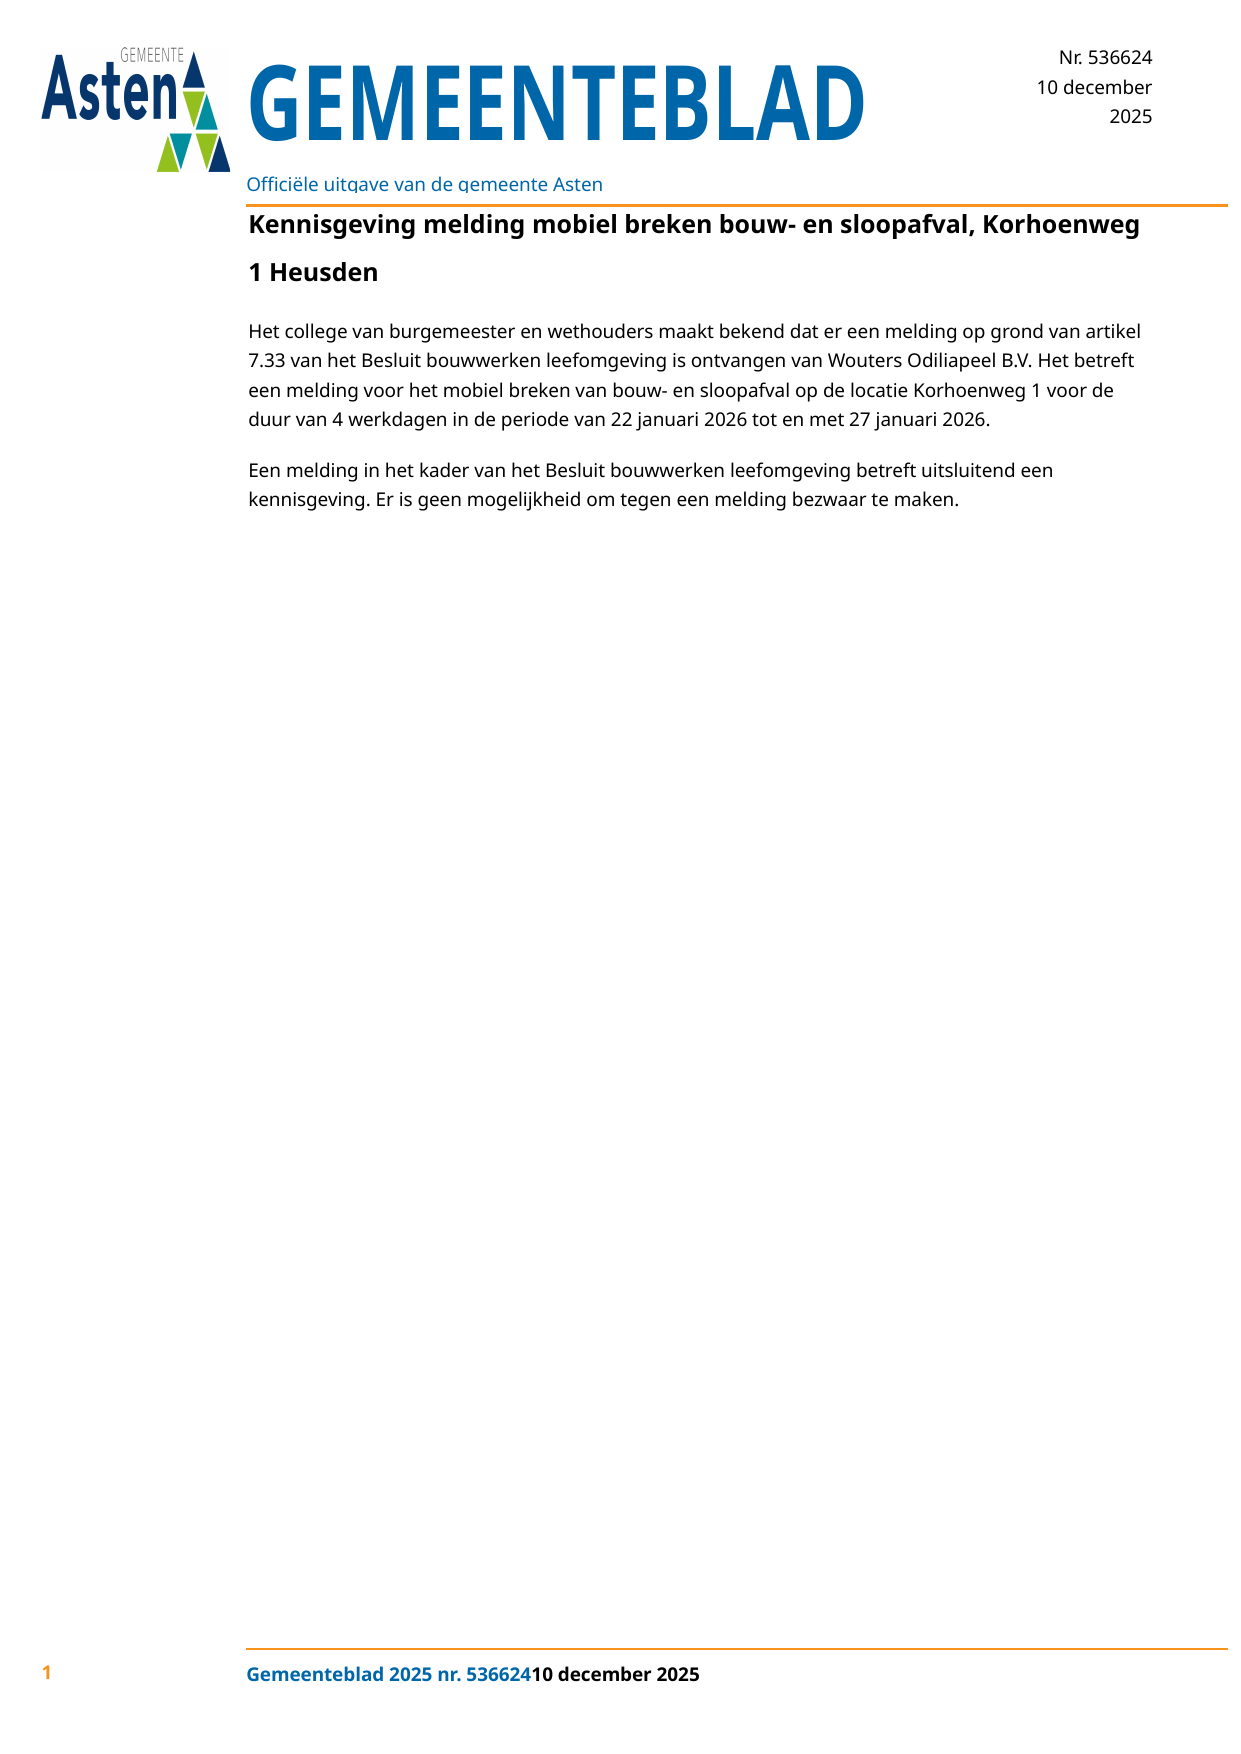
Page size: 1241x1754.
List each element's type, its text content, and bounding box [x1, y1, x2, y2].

text Het college van burgemeester en wethouders maakt bekend dat er een melding op grond van artikel 7.33 van het Besluit bouwwerken leefomgeving is ontvangen van Wouters Odiliapeel B.V. Het betreft een melding voor het mobiel breken van bouw- en sloopafval op de locatie Korhoenweg 1 voor de duur van 4 werkdagen in de periode van 22 januari 2026 tot en met 27 januari 2026. [248, 318, 1152, 432]
text Kennisgeving melding mobiel breken bouw- en sloopafval, Korhoenweg 1 Heusden [248, 207, 1152, 288]
picture [41, 47, 231, 172]
text Een melding in het kader van het Besluit bouwwerken leefomgeving betreft uitsluitend een kennisgeving. Er is geen mogelijkheid om tegen een melding bezwaar te maken. [248, 457, 1152, 512]
